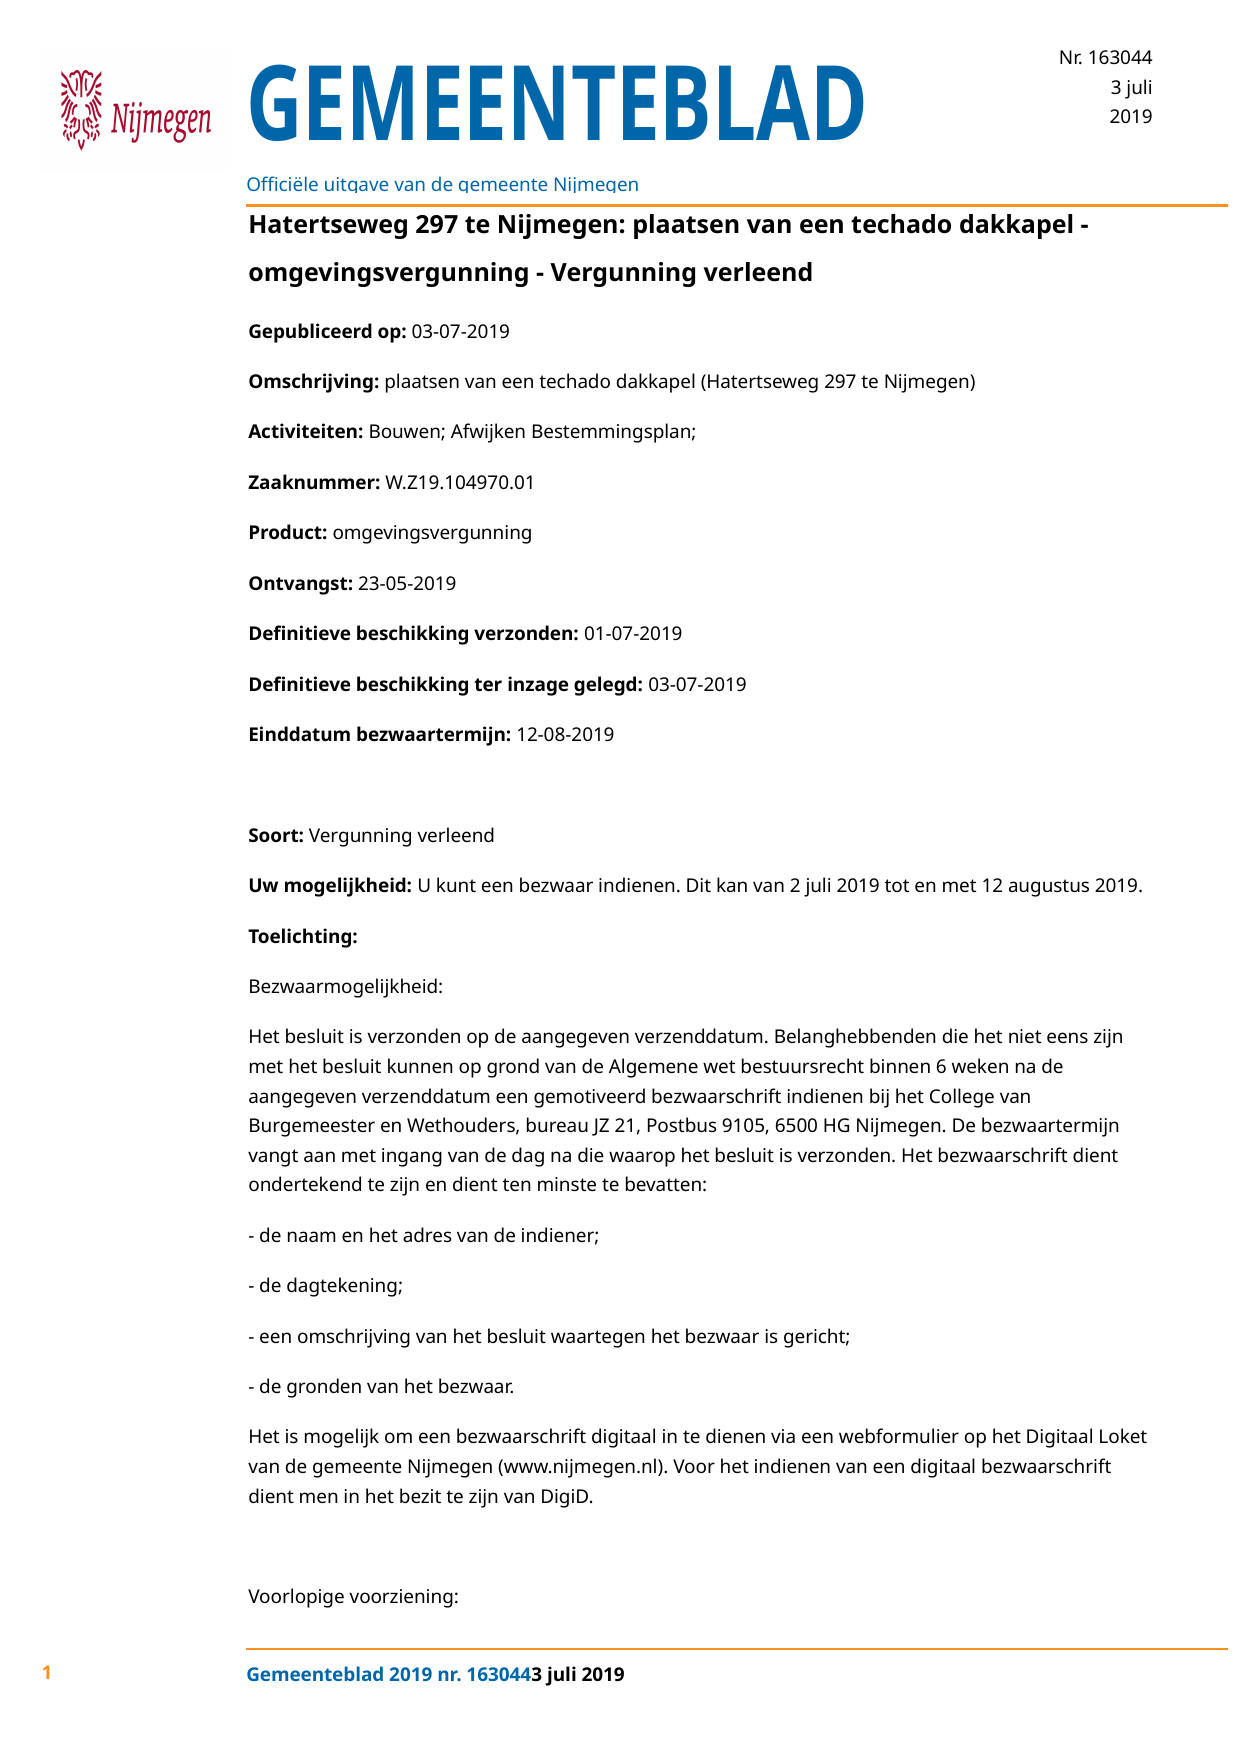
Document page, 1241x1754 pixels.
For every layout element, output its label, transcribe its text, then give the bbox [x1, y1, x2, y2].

text Ontvangst: 23-05-2019 [248, 570, 1152, 596]
text Het is mogelijk om een bezwaarschrift digitaal in te dienen via een webformulier op het Digitaal Loket van de gemeente Nijmegen (www.nijmegen.nl). Voor het indienen van een digitaal bezwaarschrift dient men in het bezit te zijn van DigiD. [248, 1424, 1152, 1509]
text Soort: Vergunning verleend [248, 822, 1152, 848]
picture [41, 47, 231, 172]
text Product: omgevingsvergunning [248, 519, 1152, 545]
text Omschrijving: plaatsen van een techado dakkapel (Hatertseweg 297 te Nijmegen) [248, 368, 1152, 394]
text - de naam en het adres van de indiener; [248, 1222, 1152, 1248]
text Definitieve beschikking ter inzage gelegd: 03-07-2019 [248, 671, 1152, 697]
text Einddatum bezwaartermijn: 12-08-2019 [248, 721, 1152, 747]
text Definitieve beschikking verzonden: 01-07-2019 [248, 620, 1152, 646]
text Activiteiten: Bouwen; Afwijken Bestemmingsplan; [248, 419, 1152, 444]
text Zaaknummer: W.Z19.104970.01 [248, 469, 1152, 495]
text Toelichting: [248, 923, 1152, 949]
text - de gronden van het bezwaar. [248, 1373, 1152, 1399]
text Hatertseweg 297 te Nijmegen: plaatsen van een techado dakkapel - omgevingsvergunning - Vergunning verleend [248, 207, 1152, 288]
text Bezwaarmogelijkheid: [248, 973, 1152, 999]
text - een omschrijving van het besluit waartegen het bezwaar is gericht; [248, 1323, 1152, 1349]
text Het besluit is verzonden op de aangegeven verzenddatum. Belanghebbenden die het niet eens zijn met het besluit kunnen op grond van de Algemene wet bestuursrecht binnen 6 weken na de aangegeven verzenddatum een gemotiveerd bezwaarschrift indienen bij het College van Burgemeester en Wethouders, bureau JZ 21, Postbus 9105, 6500 HG Nijmegen. De bezwaartermijn vangt aan met ingang van de dag na die waarop het besluit is verzonden. Het bezwaarschrift dient ondertekend te zijn en dient ten minste te bevatten: [248, 1024, 1152, 1197]
text Voorlopige voorziening: [248, 1584, 1152, 1609]
text - de dagtekening; [248, 1272, 1152, 1298]
text Uw mogelijkheid: U kunt een bezwaar indienen. Dit kan van 2 juli 2019 tot en met 12 augustus 2019. [248, 872, 1152, 898]
text Gepubliceerd op: 03-07-2019 [248, 318, 1152, 344]
